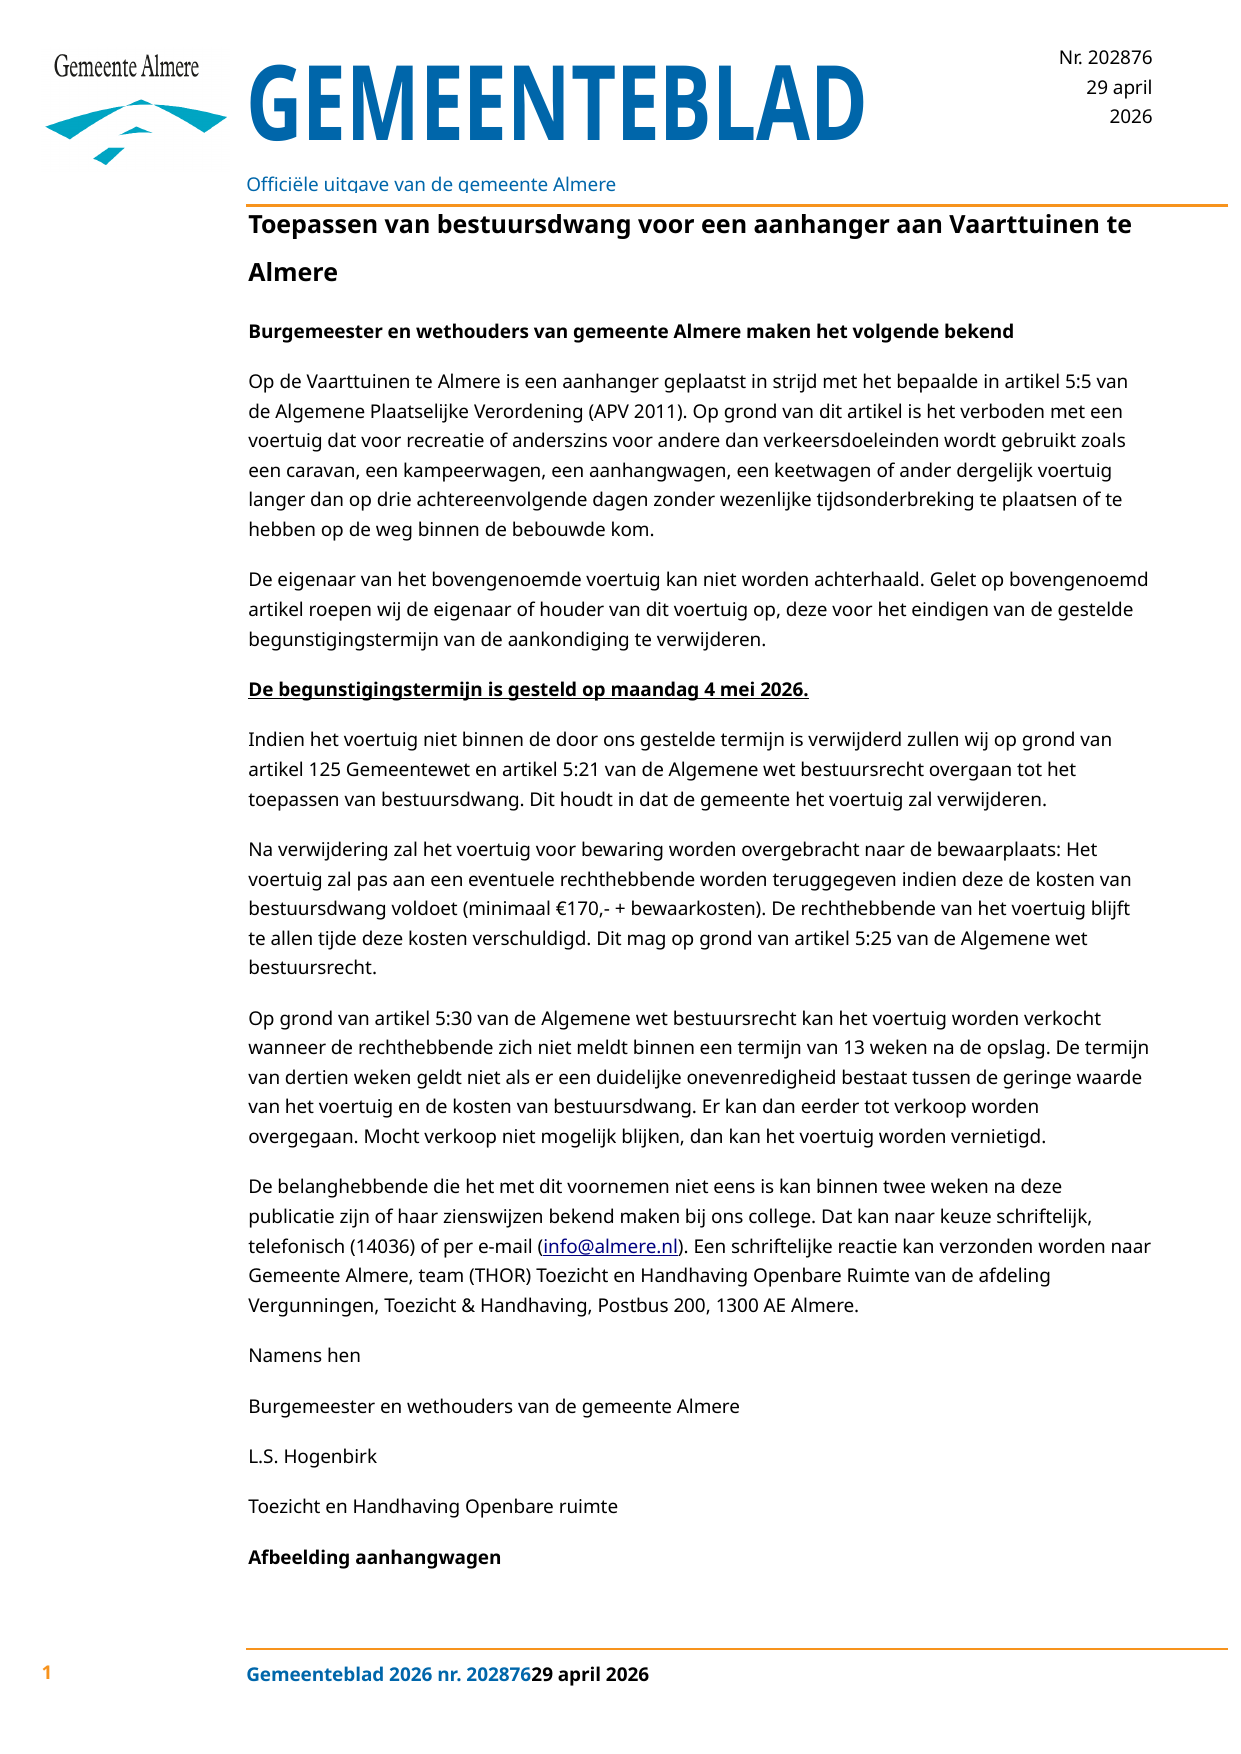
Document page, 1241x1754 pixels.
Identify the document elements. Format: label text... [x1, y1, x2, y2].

text Namens hen [248, 1342, 1152, 1368]
text Na verwijdering zal het voertuig voor bewaring worden overgebracht naar de bewaarplaats: Het voertuig zal pas aan een eventuele rechthebbende worden teruggegeven indien deze de kosten van bestuursdwang voldoet (minimaal €170,- + bewaarkosten). De rechthebbende van het voertuig blijft te allen tijde deze kosten verschuldigd. Dit mag op grond van artikel 5:25 van de Algemene wet bestuursrecht. [248, 836, 1152, 980]
picture [41, 47, 231, 172]
text Burgemeester en wethouders van gemeente Almere maken het volgende bekend [248, 318, 1152, 344]
text Afbeelding aanhangwagen [248, 1544, 1152, 1570]
text L.S. Hogenbirk [248, 1443, 1152, 1469]
text Toezicht en Handhaving Openbare ruimte [248, 1494, 1152, 1519]
text De begunstigingstermijn is gesteld op maandag 4 mei 2026. [248, 676, 1152, 702]
text Op de Vaarttuinen te Almere is een aanhanger geplaatst in strijd met het bepaalde in artikel 5:5 van de Algemene Plaatselijke Verordening (APV 2011). Op grond van dit artikel is het verboden met een voertuig dat voor recreatie of anderszins voor andere dan verkeersdoeleinden wordt gebruikt zoals een caravan, een kampeerwagen, een aanhangwagen, een keetwagen of ander dergelijk voertuig langer dan op drie achtereenvolgende dagen zonder wezenlijke tijdsonderbreking te plaatsen of te hebben op de weg binnen de bebouwde kom. [248, 368, 1152, 542]
text De belanghebbende die het met dit voornemen niet eens is kan binnen twee weken na deze publicatie zijn of haar zienswijzen bekend maken bij ons college. Dat kan naar keuze schriftelijk, telefonisch (14036) of per e-mail (info@almere.nl). Een schriftelijke reactie kan verzonden worden naar Gemeente Almere, team (THOR) Toezicht en Handhaving Openbare Ruimte van de afdeling Vergunningen, Toezicht & Handhaving, Postbus 200, 1300 AE Almere. [248, 1174, 1152, 1318]
text Indien het voertuig niet binnen de door ons gestelde termijn is verwijderd zullen wij op grond van artikel 125 Gemeentewet en artikel 5:21 van de Algemene wet bestuursrecht overgaan tot het toepassen van bestuursdwang. Dit houdt in dat de gemeente het voertuig zal verwijderen. [248, 727, 1152, 812]
text Op grond van artikel 5:30 van de Algemene wet bestuursrecht kan het voertuig worden verkocht wanneer de rechthebbende zich niet meldt binnen een termijn van 13 weken na de opslag. De termijn van dertien weken geldt niet als er een duidelijke onevenredigheid bestaat tussen de geringe waarde van het voertuig en de kosten van bestuursdwang. Er kan dan eerder tot verkoop worden overgegaan. Mocht verkoop niet mogelijk blijken, dan kan het voertuig worden vernietigd. [248, 1005, 1152, 1149]
text Burgemeester en wethouders van de gemeente Almere [248, 1393, 1152, 1419]
text Toepassen van bestuursdwang voor een aanhanger aan Vaarttuinen te Almere [248, 207, 1152, 288]
text De eigenaar van het bovengenoemde voertuig kan niet worden achterhaald. Gelet op bovengenoemd artikel roepen wij de eigenaar of houder van dit voertuig op, deze voor het eindigen van de gestelde begunstigingstermijn van de aankondiging te verwijderen. [248, 567, 1152, 652]
